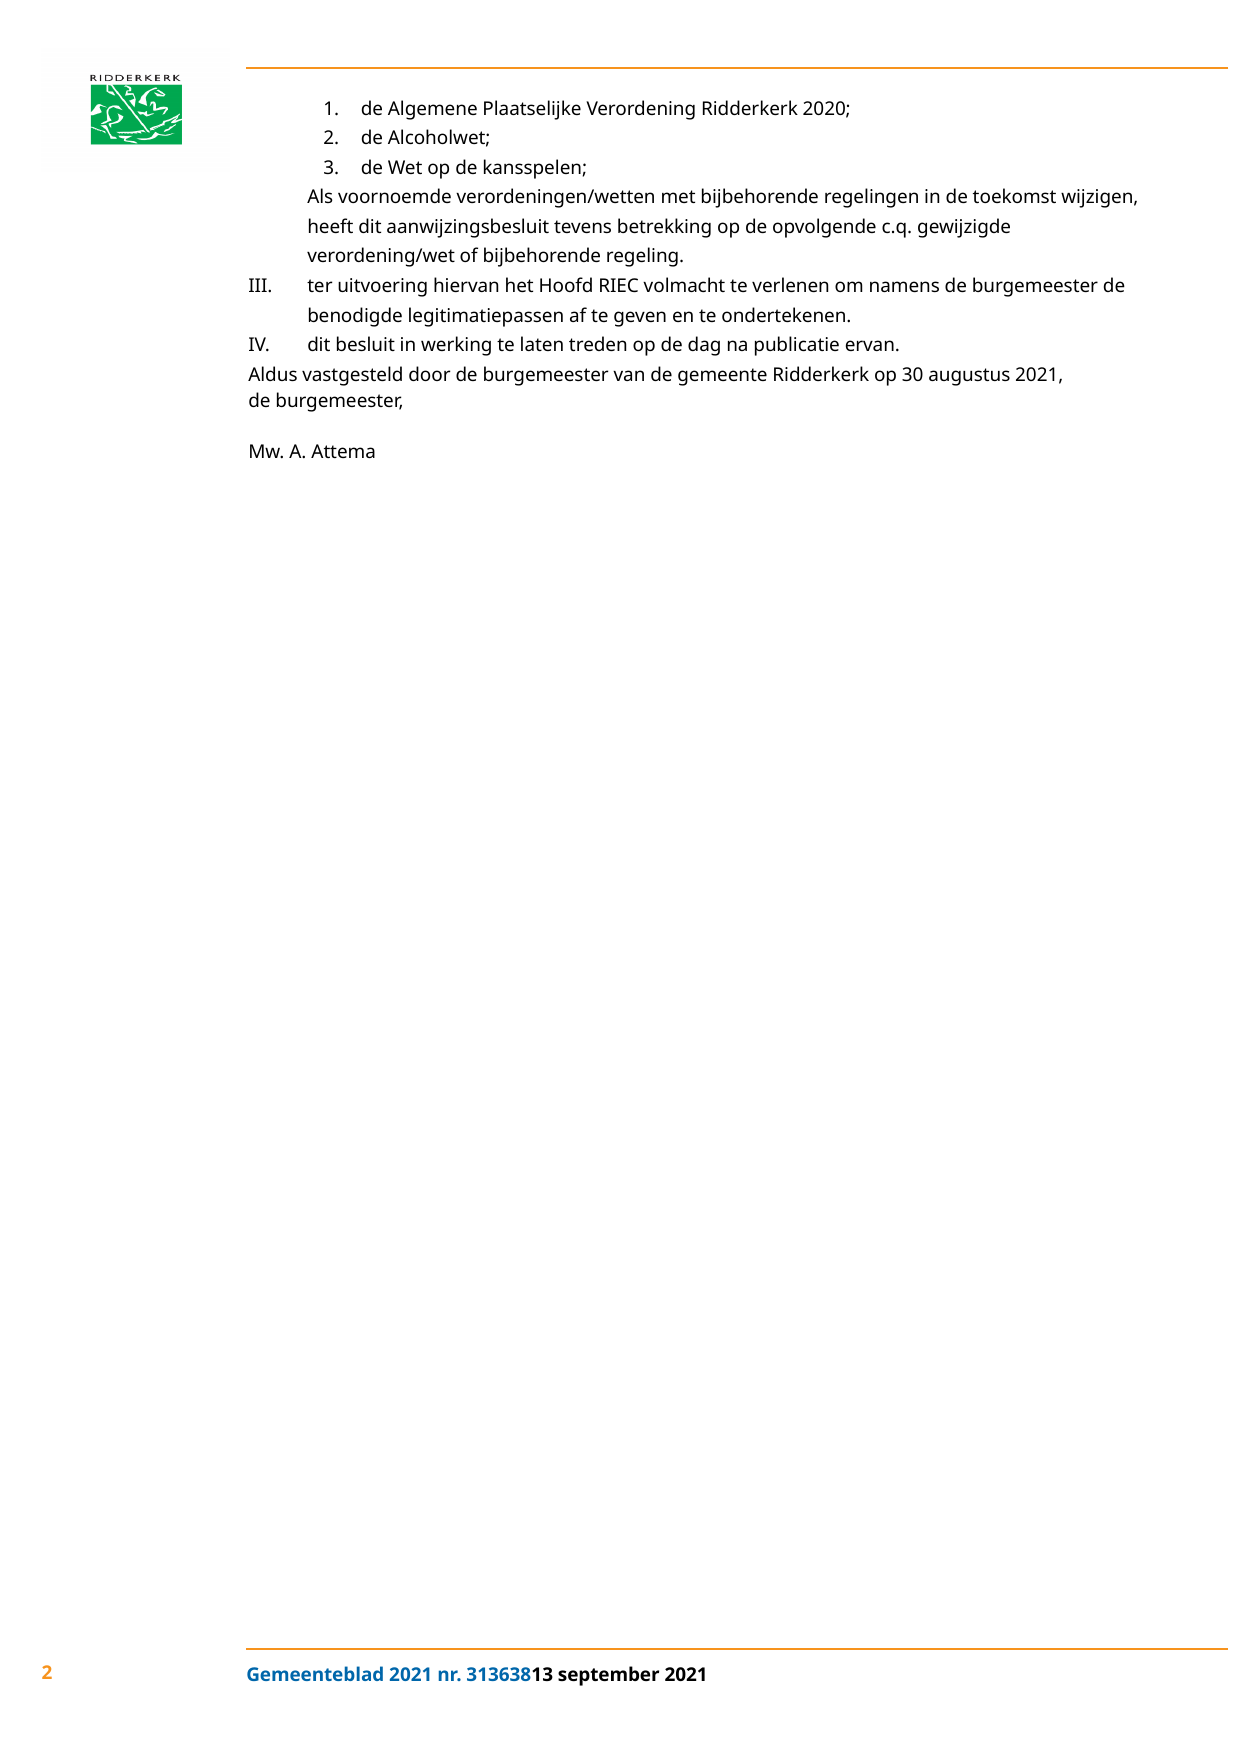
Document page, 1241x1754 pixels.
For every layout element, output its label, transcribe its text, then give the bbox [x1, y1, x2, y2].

list Als voornoemde verordeningen/wetten met bijbehorende regelingen in de toekomst wijzigen, heeft dit aanwijzingsbesluit tevens betrekking op de opvolgende c.q. gewijzigde verordening/wet of bijbehorende regeling. [248, 183, 1152, 268]
text de burgemeester, [248, 387, 1152, 412]
list de Algemene Plaatselijke Verordening Ridderkerk 2020; [323, 95, 1152, 121]
list dit besluit in werking te laten treden op de dag na publicatie ervan. [248, 331, 1152, 357]
list ter uitvoering hiervan het Hoofd RIEC volmacht te verlenen om namens de burgemeester de benodigde legitimatiepassen af te geven en te ondertekenen. [248, 272, 1152, 328]
text Aldus vastgesteld door de burgemeester van de gemeente Ridderkerk op 30 augustus 2021, [248, 361, 1152, 387]
picture [41, 47, 231, 172]
list de Wet op de kansspelen; [323, 154, 1152, 180]
text Mw. A. Attema [248, 438, 1152, 464]
list de Alcoholwet; [323, 124, 1152, 150]
